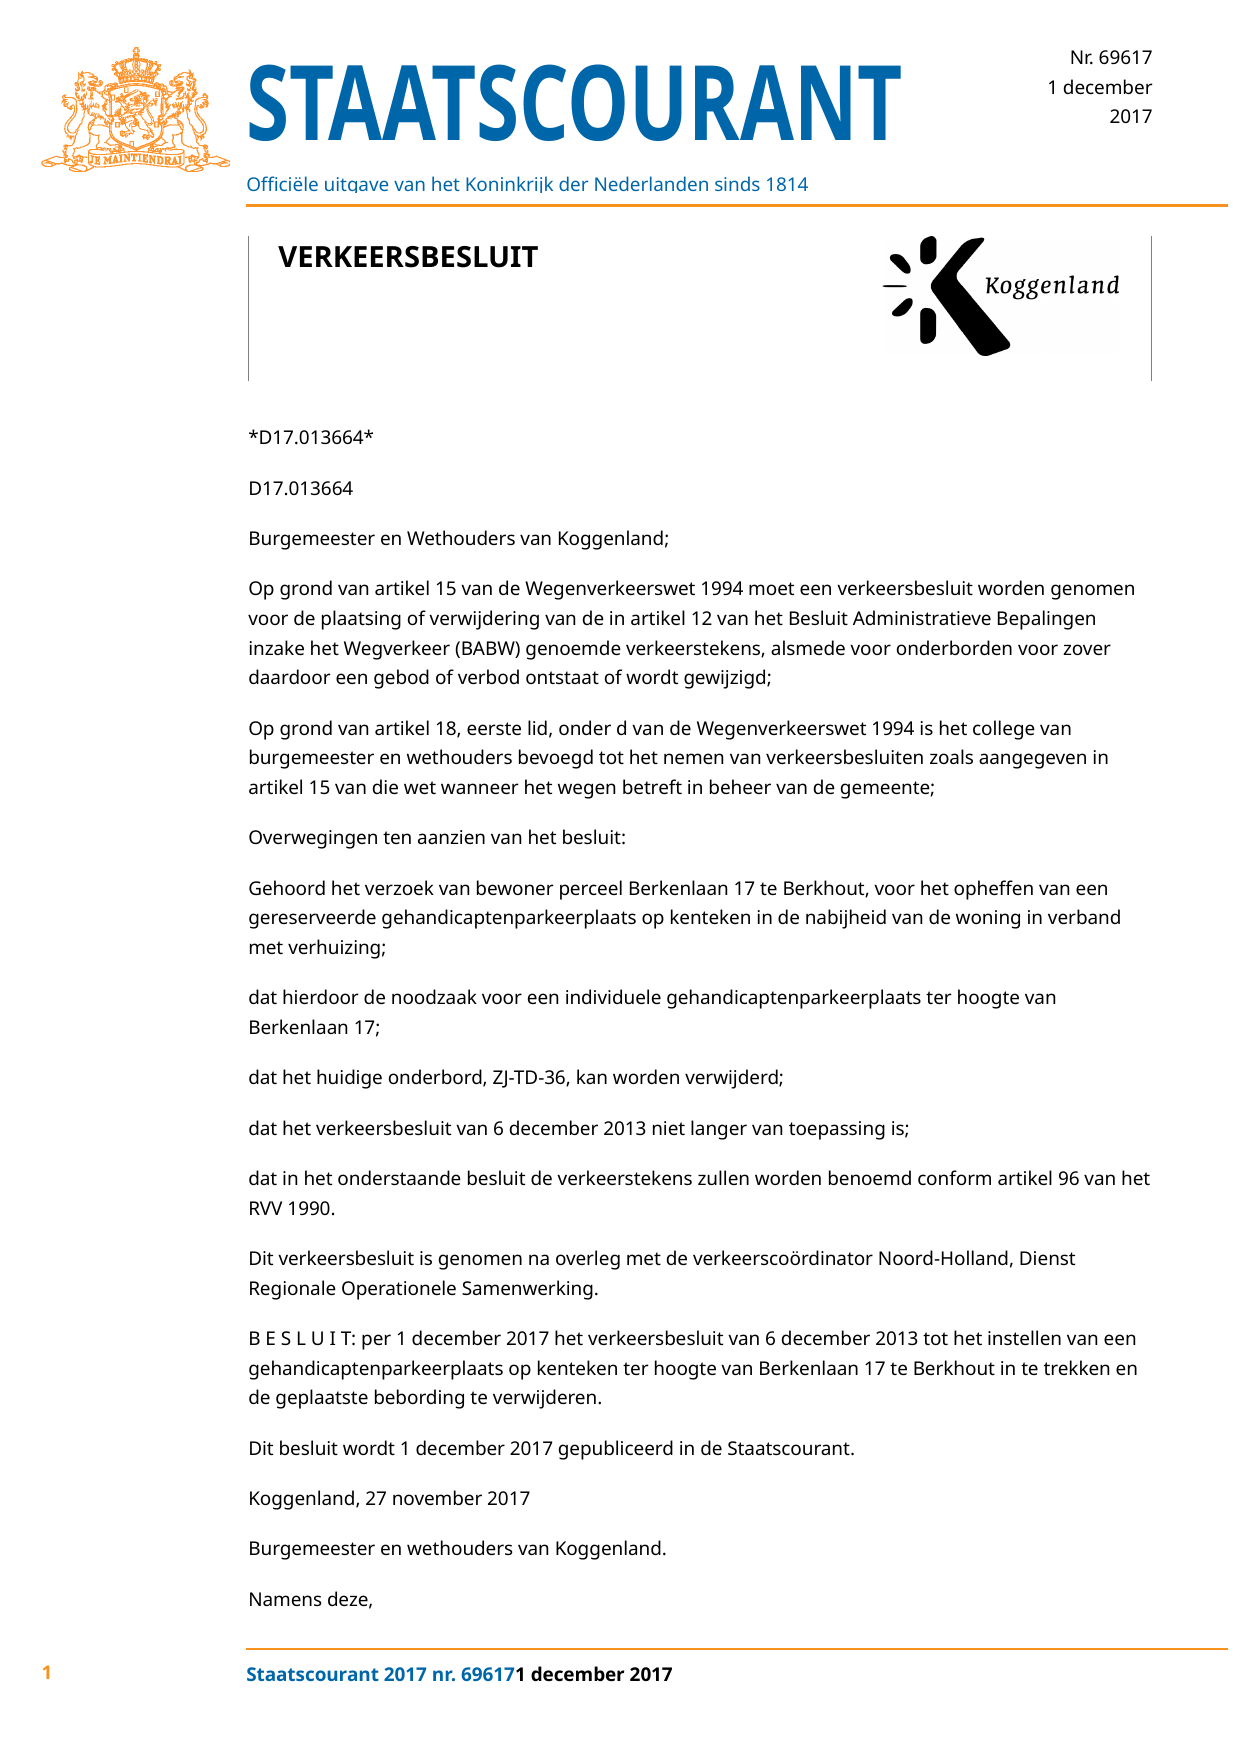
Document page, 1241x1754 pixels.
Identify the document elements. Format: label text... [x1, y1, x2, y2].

text Namens deze, [248, 1586, 1152, 1612]
text Op grond van artikel 18, eerste lid, onder d van de Wegenverkeerswet 1994 is het college van burgemeester en wethouders bevoegd tot het nemen van verkeersbesluiten zoals aangegeven in artikel 15 van die wet wanneer het wegen betreft in beheer van de gemeente; [248, 715, 1152, 800]
table_header [850, 236, 1151, 381]
text Overwegingen ten aanzien van het besluit: [248, 824, 1152, 850]
text Gehoord het verzoek van bewoner perceel Berkenlaan 17 te Berkhout, voor het opheffen van een gereserveerde gehandicaptenparkeerplaats op kenteken in de nabijheid van de woning in verband met verhuizing; [248, 875, 1152, 960]
picture [882, 236, 1119, 356]
text B E S L U I T: per 1 december 2017 het verkeersbesluit van 6 december 2013 tot het instellen van een gehandicaptenparkeerplaats op kenteken ter hoogte van Berkenlaan 17 te Berkhout in te trekken en de geplaatste bebording te verwijderen. [248, 1325, 1152, 1410]
text dat hierdoor de noodzaak voor een individuele gehandicaptenparkeerplaats ter hoogte van Berkenlaan 17; [248, 984, 1152, 1040]
table_header VERKEERSBESLUIT [249, 236, 850, 381]
text Burgemeester en Wethouders van Koggenland; [248, 525, 1152, 551]
text Burgemeester en wethouders van Koggenland. [248, 1536, 1152, 1561]
text dat het verkeersbesluit van 6 december 2013 niet langer van toepassing is; [248, 1115, 1152, 1141]
text dat in het onderstaande besluit de verkeerstekens zullen worden benoemd conform artikel 96 van het RVV 1990. [248, 1165, 1152, 1221]
text *D17.013664* [248, 424, 1152, 450]
text dat het huidige onderbord, ZJ-TD-36, kan worden verwijderd; [248, 1064, 1152, 1090]
text Koggenland, 27 november 2017 [248, 1485, 1152, 1511]
text Dit besluit wordt 1 december 2017 gepubliceerd in de Staatscourant. [248, 1435, 1152, 1461]
picture [41, 47, 231, 172]
text Dit verkeersbesluit is genomen na overleg met de verkeerscoördinator Noord-Holland, Dienst Regionale Operationele Samenwerking. [248, 1245, 1152, 1301]
text D17.013664 [248, 475, 1152, 501]
text Op grond van artikel 15 van de Wegenverkeerswet 1994 moet een verkeersbesluit worden genomen voor de plaatsing of verwijdering van de in artikel 12 van het Besluit Administratieve Bepalingen inzake het Wegverkeer (BABW) genoemde verkeerstekens, alsmede voor onderborden voor zover daardoor een gebod of verbod ontstaat of wordt gewijzigd; [248, 576, 1152, 690]
